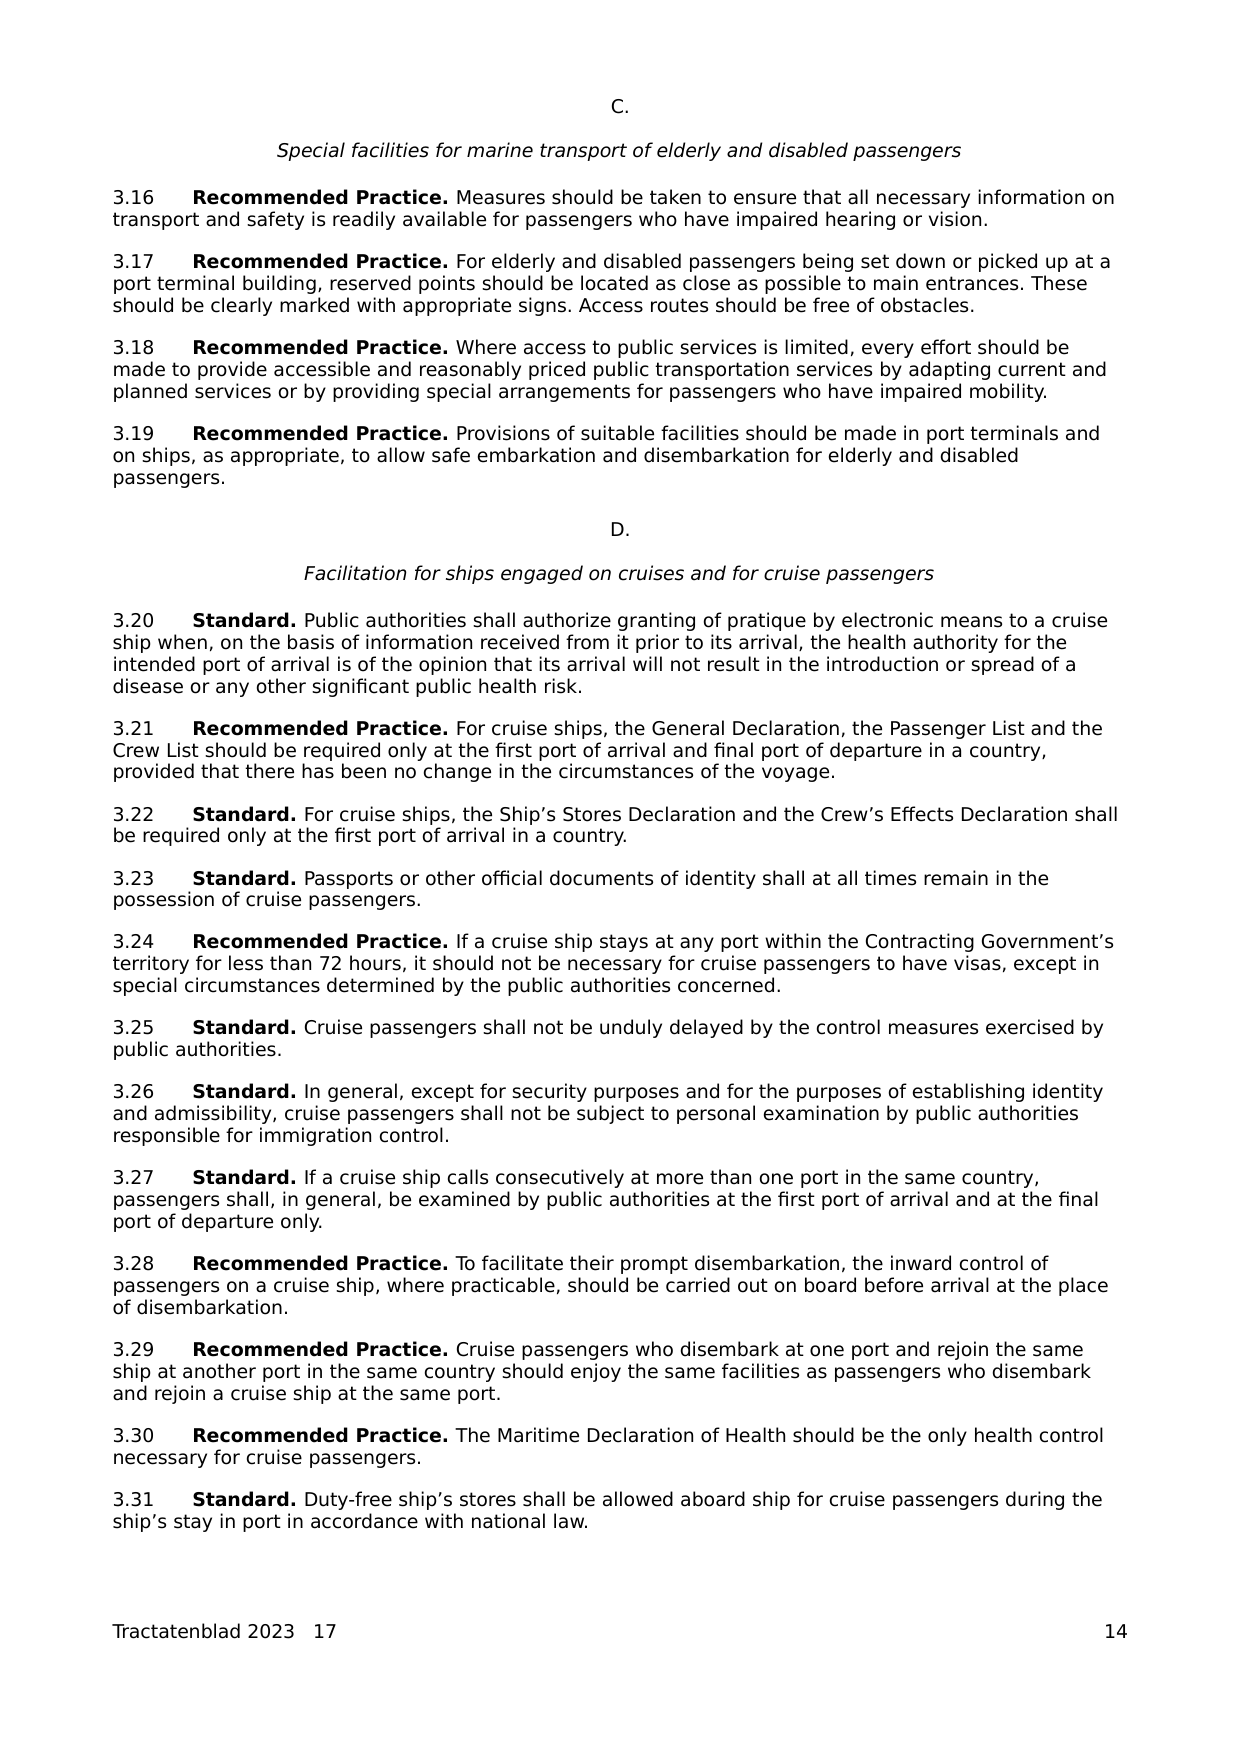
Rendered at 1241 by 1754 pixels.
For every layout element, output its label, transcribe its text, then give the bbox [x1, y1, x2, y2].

text 3.25 Standard. Cruise passengers shall not be unduly delayed by the control measures exercised by public authorities. [112, 1017, 1128, 1061]
text 3.20 Standard. Public authorities shall authorize granting of pratique by electronic means to a cruise ship when, on the basis of information received from it prior to its arrival, the health authority for the intended port of arrival is of the opinion that its arrival will not result in the introduction or spread of a disease or any other significant public health risk. [112, 609, 1128, 697]
text 3.26 Standard. In general, except for security purposes and for the purposes of establishing identity and admissibility, cruise passengers shall not be subject to personal examination by public authorities responsible for immigration control. [112, 1081, 1128, 1147]
text 3.22 Standard. For cruise ships, the Ship’s Stores Declaration and the Crew’s Effects Declaration shall be required only at the first port of arrival in a country. [112, 803, 1128, 847]
text 3.21 Recommended Practice. For cruise ships, the General Declaration, the Passenger List and the Crew List should be required only at the first port of arrival and final port of departure in a country, provided that there has been no change in the circumstances of the voyage. [112, 717, 1128, 783]
text 3.27 Standard. If a cruise ship calls consecutively at more than one port in the same country, passengers shall, in general, be examined by public authorities at the first port of arrival and at the final port of departure only. [112, 1167, 1128, 1233]
subtitle C. Special facilities for marine transport of elderly and disabled passengers [112, 96, 1128, 162]
text 3.30 Recommended Practice. The Maritime Declaration of Health should be the only health control necessary for cruise passengers. [112, 1425, 1128, 1469]
text 3.19 Recommended Practice. Provisions of suitable facilities should be made in port terminals and on ships, as appropriate, to allow safe embarkation and disembarkation for elderly and disabled passengers. [112, 423, 1128, 489]
subtitle D. Facilitation for ships engaged on cruises and for cruise passengers [112, 519, 1128, 584]
text 3.29 Recommended Practice. Cruise passengers who disembark at one port and rejoin the same ship at another port in the same country should enjoy the same facilities as passengers who disembark and rejoin a cruise ship at the same port. [112, 1339, 1128, 1405]
text 3.17 Recommended Practice. For elderly and disabled passengers being set down or picked up at a port terminal building, reserved points should be located as close as possible to main entrances. These should be clearly marked with appropriate signs. Access routes should be free of obstacles. [112, 251, 1128, 317]
text 3.18 Recommended Practice. Where access to public services is limited, every effort should be made to provide accessible and reasonably priced public transportation services by adapting current and planned services or by providing special arrangements for passengers who have impaired mobility. [112, 337, 1128, 403]
text 3.16 Recommended Practice. Measures should be taken to ensure that all necessary information on transport and safety is readily available for passengers who have impaired hearing or vision. [112, 187, 1128, 231]
text 3.28 Recommended Practice. To facilitate their prompt disembarkation, the inward control of passengers on a cruise ship, where practicable, should be carried out on board before arrival at the place of disembarkation. [112, 1253, 1128, 1319]
text 3.23 Standard. Passports or other official documents of identity shall at all times remain in the possession of cruise passengers. [112, 867, 1128, 911]
text 3.24 Recommended Practice. If a cruise ship stays at any port within the Contracting Government’s territory for less than 72 hours, it should not be necessary for cruise passengers to have visas, except in special circumstances determined by the public authorities concerned. [112, 931, 1128, 997]
text 3.31 Standard. Duty-free ship’s stores shall be allowed aboard ship for cruise passengers during the ship’s stay in port in accordance with national law. [112, 1489, 1128, 1533]
